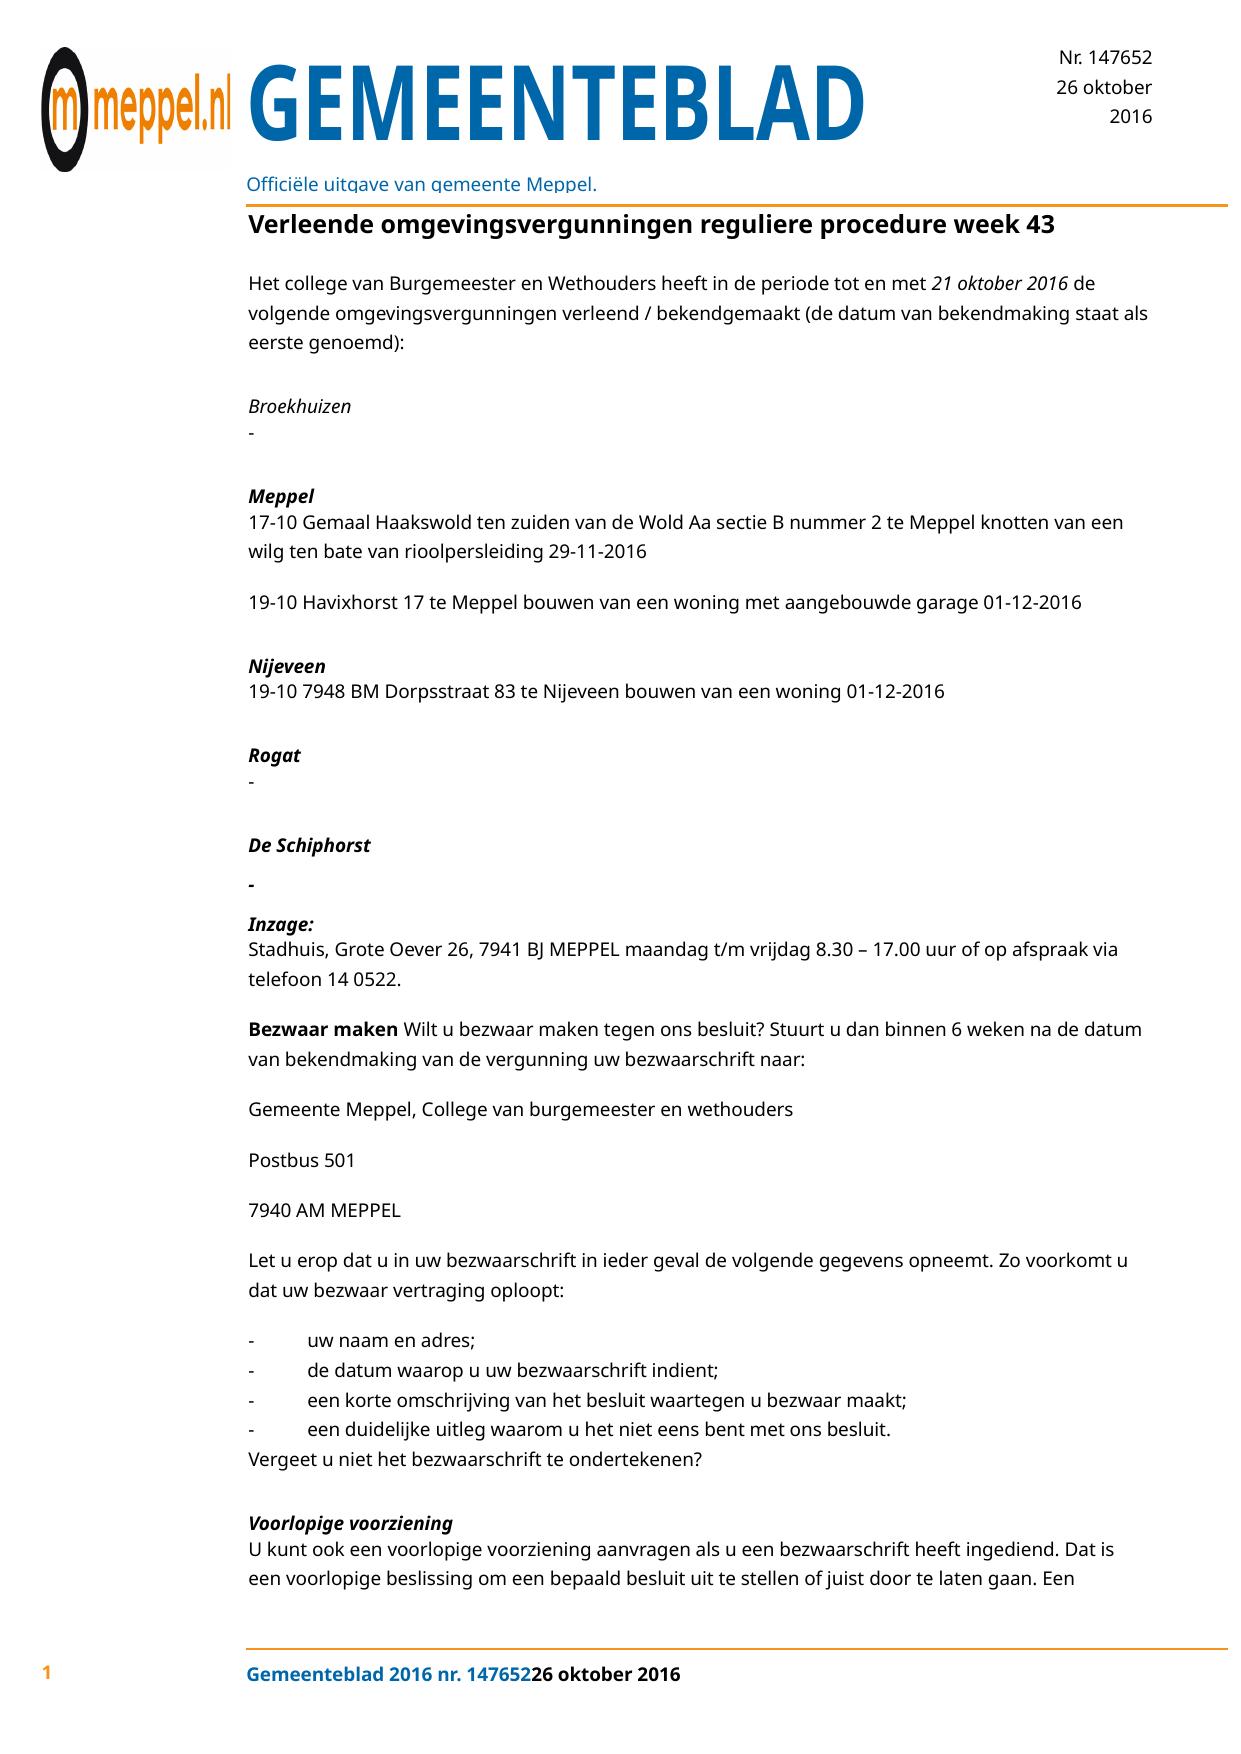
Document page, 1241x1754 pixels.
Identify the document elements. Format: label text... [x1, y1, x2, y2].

text Gemeente Meppel, College van burgemeester en wethouders [248, 1096, 1152, 1122]
text Bezwaar maken Wilt u bezwaar maken tegen ons besluit? Stuurt u dan binnen 6 weken na de datum van bekendmaking van de vergunning uw bezwaarschrift naar: [248, 1016, 1152, 1072]
list uw naam en adres; [248, 1328, 1152, 1353]
text - [248, 419, 1152, 445]
text Inzage: [248, 911, 1152, 936]
text De Schiphorst [248, 832, 1152, 858]
text Het college van Burgemeester en Wethouders heeft in de periode tot en met 21 oktober 2016 de volgende omgevingsvergunningen verleend / bekendgemaakt (de datum van bekendmaking staat als eerste genoemd): [248, 270, 1152, 355]
text Rogat [248, 742, 1152, 768]
list een korte omschrijving van het besluit waartegen u bezwaar maakt; [248, 1387, 1152, 1413]
text Verleende omgevingsvergunningen reguliere procedure week 43 [248, 207, 1152, 241]
text Voorlopige voorziening [248, 1510, 1152, 1536]
text 7940 AM MEPPEL [248, 1197, 1152, 1223]
picture [41, 47, 231, 172]
text - [248, 871, 1152, 897]
text Broekhuizen [248, 393, 1152, 419]
list een duidelijke uitleg waarom u het niet eens bent met ons besluit. [248, 1416, 1152, 1442]
text U kunt ook een voorlopige voorziening aanvragen als u een bezwaarschrift heeft ingediend. Dat is een voorlopige beslissing om een bepaald besluit uit te stellen of juist door te laten gaan. Een [248, 1536, 1152, 1591]
list de datum waarop u uw bezwaarschrift indient; [248, 1357, 1152, 1383]
text 19-10 Havixhorst 17 te Meppel bouwen van een woning met aangebouwde garage 01-12-2016 [248, 589, 1152, 614]
text Vergeet u niet het bezwaarschrift te ondertekenen? [248, 1446, 1152, 1472]
text Postbus 501 [248, 1147, 1152, 1173]
text Let u erop dat u in uw bezwaarschrift in ieder geval de volgende gegevens opneemt. Zo voorkomt u dat uw bezwaar vertraging oploopt: [248, 1248, 1152, 1303]
text Stadhuis, Grote Oever 26, 7941 BJ MEPPEL maandag t/m vrijdag 8.30 – 17.00 uur of op afspraak via telefoon 14 0522. [248, 936, 1152, 992]
text Meppel [248, 483, 1152, 509]
text Nijeveen [248, 653, 1152, 678]
text 19-10 7948 BM Dorpsstraat 83 te Nijeveen bouwen van een woning 01-12-2016 [248, 678, 1152, 704]
text - [248, 768, 1152, 794]
text 17-10 Gemaal Haakswold ten zuiden van de Wold Aa sectie B nummer 2 te Meppel knotten van een wilg ten bate van rioolpersleiding 29-11-2016 [248, 509, 1152, 564]
